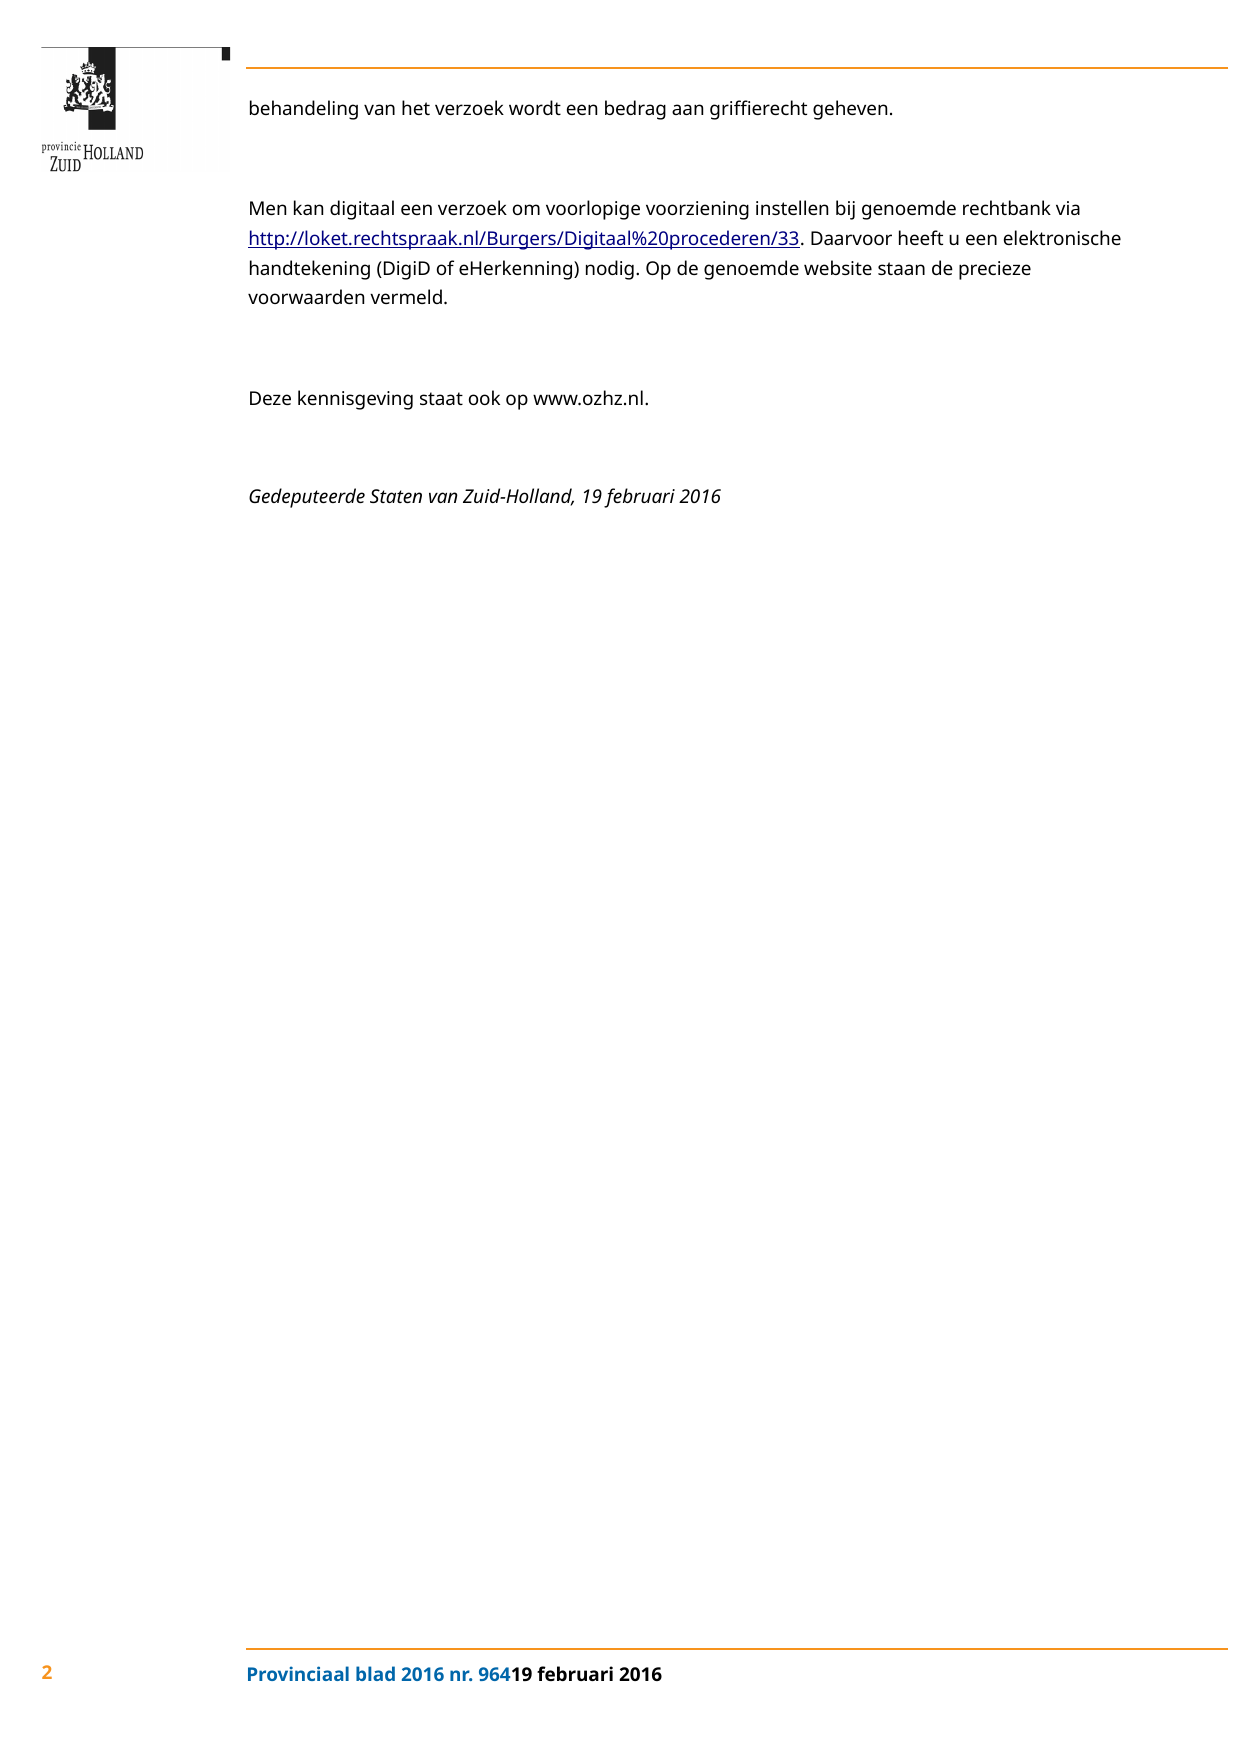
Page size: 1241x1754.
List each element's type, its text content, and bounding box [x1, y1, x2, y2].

text behandeling van het verzoek wordt een bedrag aan griffierecht geheven. [248, 95, 1152, 121]
text Men kan digitaal een verzoek om voorlopige voorziening instellen bij genoemde rechtbank via http://loket.rechtspraak.nl/Burgers/Digitaal%20procederen/33. Daarvoor heeft u een elektronische handtekening (DigiD of eHerkenning) nodig. Op de genoemde website staan de precieze voorwaarden vermeld. [248, 196, 1152, 310]
text Deze kennisgeving staat ook op www.ozhz.nl. [248, 385, 1152, 411]
picture [41, 47, 231, 172]
text Gedeputeerde Staten van Zuid-Holland, 19 februari 2016 [248, 483, 1152, 509]
